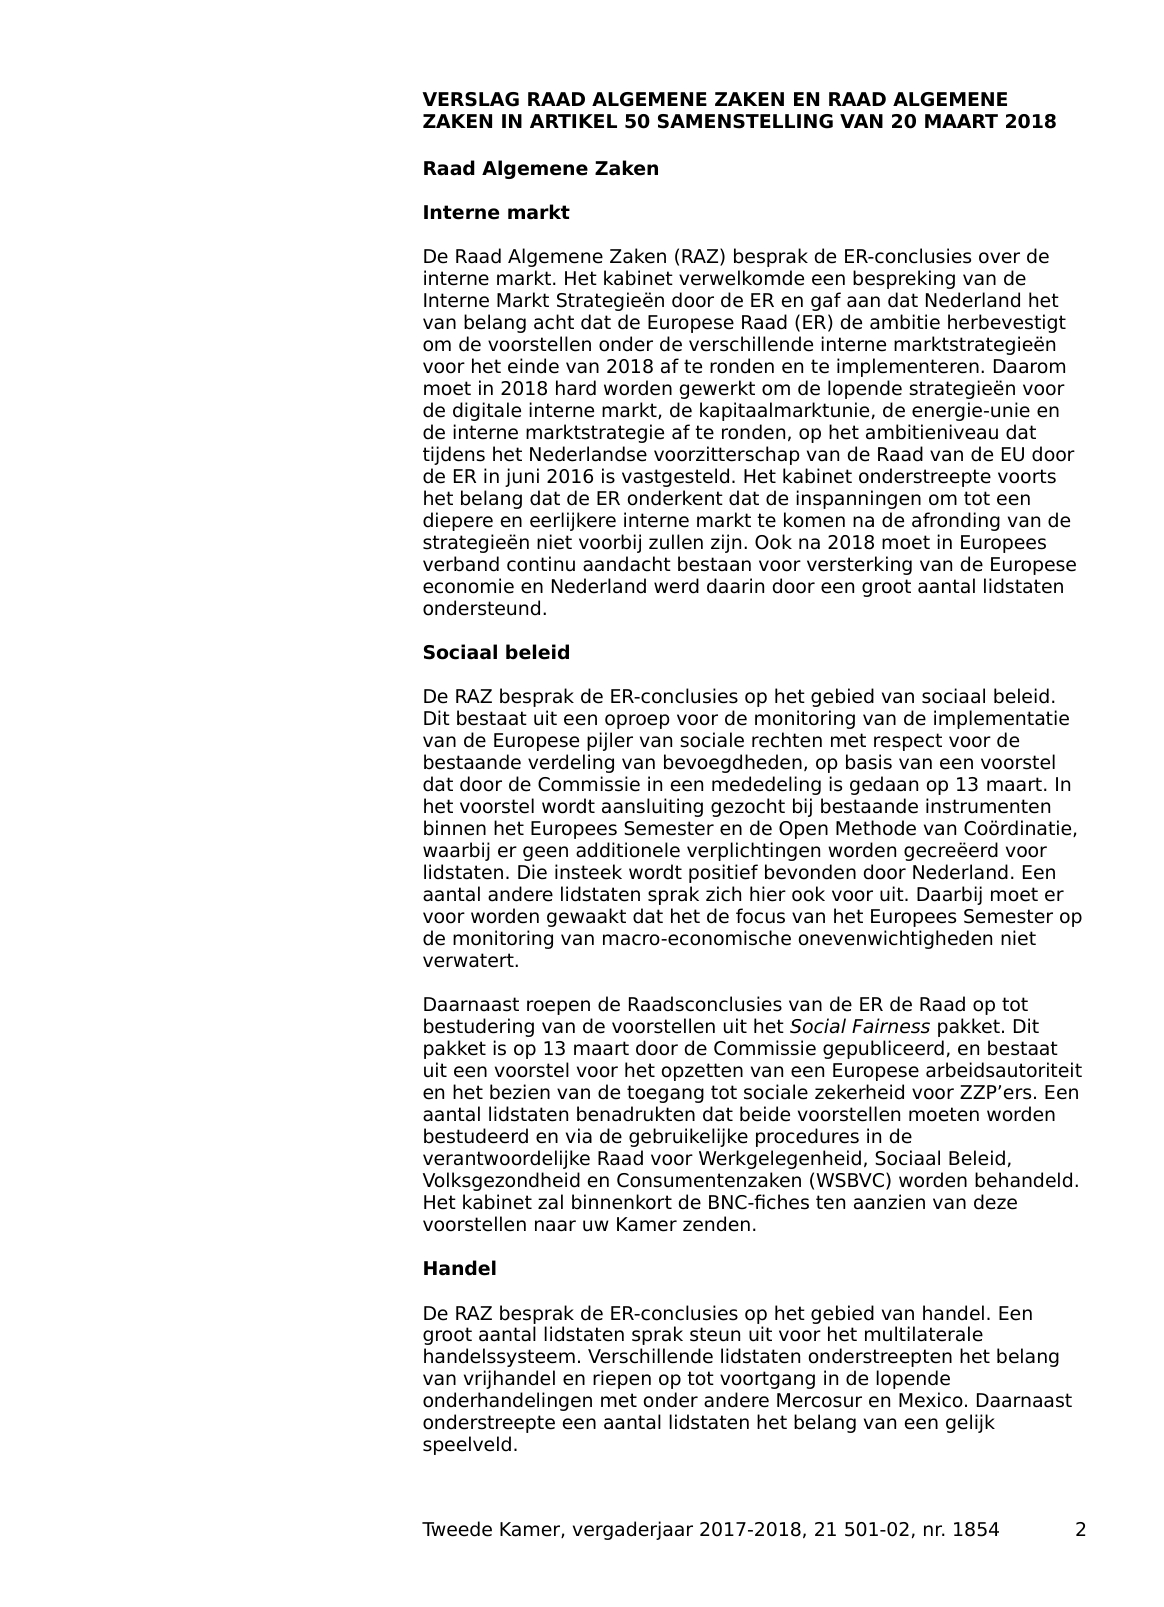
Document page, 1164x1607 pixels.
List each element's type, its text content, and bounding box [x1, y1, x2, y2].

subtitle VERSLAG RAAD ALGEMENE ZAKEN EN RAAD ALGEMENE ZAKEN IN ARTIKEL 50 SAMENSTELLING VAN 20 MAART 2018 [422, 89, 1087, 133]
subtitle Raad Algemene Zaken [422, 158, 1087, 180]
subtitle Sociaal beleid [422, 642, 1087, 664]
text De RAZ besprak de ER-conclusies op het gebied van handel. Een groot aantal lidstaten sprak steun uit voor het multilaterale handelssysteem. Verschillende lidstaten onderstreepten het belang van vrijhandel en riepen op tot voortgang in de lopende onderhandelingen met onder andere Mercosur en Mexico. Daarnaast onderstreepte een aantal lidstaten het belang van een gelijk speelveld. [422, 1302, 1087, 1456]
subtitle Handel [422, 1258, 1087, 1280]
text Daarnaast roepen de Raadsconclusies van de ER de Raad op tot bestudering van de voorstellen uit het Social Fairness pakket. Dit pakket is op 13 maart door de Commissie gepubliceerd, en bestaat uit een voorstel voor het opzetten van een Europese arbeidsautoriteit en het bezien van de toegang tot sociale zekerheid voor ZZP’ers. Een aantal lidstaten benadrukten dat beide voorstellen moeten worden bestudeerd en via de gebruikelijke procedures in de verantwoordelijke Raad voor Werkgelegenheid, Sociaal Beleid, Volksgezondheid en Consumentenzaken (WSBVC) worden behandeld. Het kabinet zal binnenkort de BNC-fiches ten aanzien van deze voorstellen naar uw Kamer zenden. [422, 994, 1087, 1236]
text De Raad Algemene Zaken (RAZ) besprak de ER-conclusies over de interne markt. Het kabinet verwelkomde een bespreking van de Interne Markt Strategieën door de ER en gaf aan dat Nederland het van belang acht dat de Europese Raad (ER) de ambitie herbevestigt om de voorstellen onder de verschillende interne marktstrategieën voor het einde van 2018 af te ronden en te implementeren. Daarom moet in 2018 hard worden gewerkt om de lopende strategieën voor de digitale interne markt, de kapitaalmarktunie, de energie-unie en de interne marktstrategie af te ronden, op het ambitieniveau dat tijdens het Nederlandse voorzitterschap van de Raad van de EU door de ER in juni 2016 is vastgesteld. Het kabinet onderstreepte voorts het belang dat de ER onderkent dat de inspanningen om tot een diepere en eerlijkere interne markt te komen na de afronding van de strategieën niet voorbij zullen zijn. Ook na 2018 moet in Europees verband continu aandacht bestaan voor versterking van de Europese economie en Nederland werd daarin door een groot aantal lidstaten ondersteund. [422, 246, 1087, 620]
subtitle Interne markt [422, 202, 1087, 224]
text De RAZ besprak de ER-conclusies op het gebied van sociaal beleid. Dit bestaat uit een oproep voor de monitoring van de implementatie van de Europese pijler van sociale rechten met respect voor de bestaande verdeling van bevoegdheden, op basis van een voorstel dat door de Commissie in een mededeling is gedaan op 13 maart. In het voorstel wordt aansluiting gezocht bij bestaande instrumenten binnen het Europees Semester en de Open Methode van Coördinatie, waarbij er geen additionele verplichtingen worden gecreëerd voor lidstaten. Die insteek wordt positief bevonden door Nederland. Een aantal andere lidstaten sprak zich hier ook voor uit. Daarbij moet er voor worden gewaakt dat het de focus van het Europees Semester op de monitoring van macro-economische onevenwichtigheden niet verwatert. [422, 686, 1087, 972]
